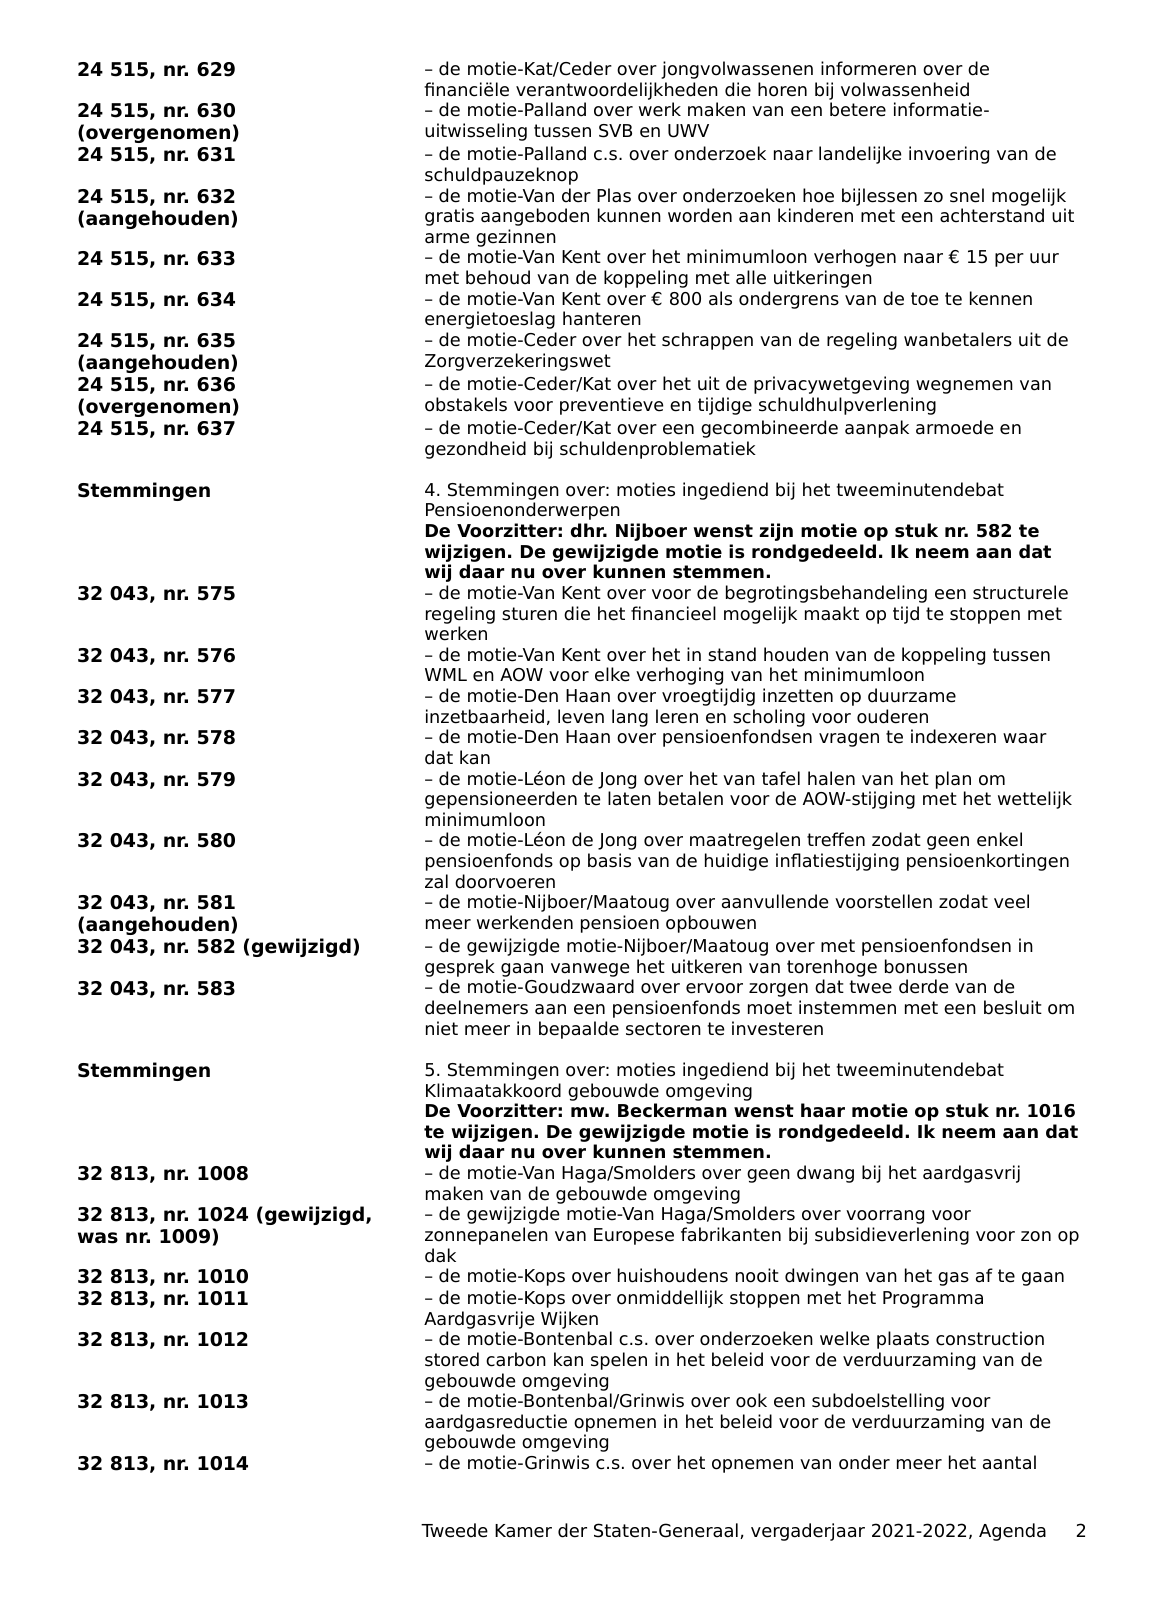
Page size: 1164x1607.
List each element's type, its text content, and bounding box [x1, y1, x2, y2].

table_cell [418, 459, 1087, 480]
table_cell 32 043, nr. 575 [77, 583, 401, 645]
table_cell [401, 830, 418, 892]
table_cell [401, 686, 418, 727]
table_cell [401, 1453, 418, 1475]
table_cell 5. Stemmingen over: moties ingediend bij het tweeminutendebat Klimaatakkoord gebouwde omgeving [418, 1060, 1087, 1101]
table_cell [401, 374, 418, 418]
table_cell [401, 645, 418, 686]
table_cell Stemmingen [77, 480, 401, 521]
table_cell [77, 521, 401, 583]
table_cell – de motie-Ceder/Kat over een gecombineerde aanpak armoede en gezondheid bij schuldenproblematiek [418, 418, 1087, 459]
table_cell [401, 1288, 418, 1329]
table_cell 24 515, nr. 637 [77, 418, 401, 459]
table_cell [418, 1039, 1087, 1060]
table_cell – de motie-Kops over onmiddellijk stoppen met het Programma Aardgasvrije Wijken [418, 1288, 1087, 1329]
table_cell [401, 100, 418, 144]
table_cell – de motie-Nijboer/Maatoug over aanvullende voorstellen zodat veel meer werkenden pensioen opbouwen [418, 892, 1087, 936]
table_cell 32 043, nr. 579 [77, 769, 401, 830]
table_cell [401, 727, 418, 768]
table_cell – de motie-Bontenbal/Grinwis over ook een subdoelstelling voor aardgasreductie opnemen in het beleid voor de verduurzaming van de gebouwde omgeving [418, 1391, 1087, 1453]
table_cell [77, 459, 401, 480]
table_cell – de motie-Van der Plas over onderzoeken hoe bijlessen zo snel mogelijk gratis aangeboden kunnen worden aan kinderen met een achterstand uit arme gezinnen [418, 186, 1087, 247]
table_cell 24 515, nr. 629 [77, 59, 401, 100]
table_cell – de motie-Den Haan over vroegtijdig inzetten op duurzame inzetbaarheid, leven lang leren en scholing voor ouderen [418, 686, 1087, 727]
table_cell Stemmingen [77, 1060, 401, 1101]
table_cell [401, 892, 418, 936]
table_cell – de motie-Van Kent over voor de begrotingsbehandeling een structurele regeling sturen die het financieel mogelijk maakt op tijd te stoppen met werken [418, 583, 1087, 645]
table_cell 32 813, nr. 1013 [77, 1391, 401, 1453]
table_cell 32 043, nr. 576 [77, 645, 401, 686]
table_cell [401, 1391, 418, 1453]
table_cell [77, 1101, 401, 1163]
table_cell – de motie-Léon de Jong over het van tafel halen van het plan om gepensioneerden te laten betalen voor de AOW-stijging met het wettelijk minimumloon [418, 769, 1087, 830]
table_cell 24 515, nr. 631 [77, 144, 401, 186]
table_cell 32 813, nr. 1008 [77, 1163, 401, 1204]
table_cell [401, 186, 418, 247]
table_cell [401, 459, 418, 480]
table_cell 24 515, nr. 635 (aangehouden) [77, 330, 401, 374]
table_cell [401, 583, 418, 645]
table_cell [77, 1039, 401, 1060]
table_cell 32 813, nr. 1011 [77, 1288, 401, 1329]
table_cell – de motie-Van Haga/Smolders over geen dwang bij het aardgasvrij maken van de gebouwde omgeving [418, 1163, 1087, 1204]
table_cell [401, 1163, 418, 1204]
table_cell [401, 978, 418, 1039]
table_cell – de motie-Ceder/Kat over het uit de privacywetgeving wegnemen van obstakels voor preventieve en tijdige schuldhulpverlening [418, 374, 1087, 418]
table_cell 32 813, nr. 1012 [77, 1329, 401, 1391]
table_cell 32 043, nr. 581 (aangehouden) [77, 892, 401, 936]
table_cell – de motie-Palland c.s. over onderzoek naar landelijke invoering van de schuldpauzeknop [418, 144, 1087, 186]
table_cell [401, 1329, 418, 1391]
table_cell – de gewijzigde motie-Nijboer/Maatoug over met pensioenfondsen in gesprek gaan vanwege het uitkeren van torenhoge bonussen [418, 936, 1087, 977]
table_cell [401, 1039, 418, 1060]
table_cell 4. Stemmingen over: moties ingediend bij het tweeminutendebat Pensioenonderwerpen [418, 480, 1087, 521]
table_cell – de motie-Den Haan over pensioenfondsen vragen te indexeren waar dat kan [418, 727, 1087, 768]
table_cell [401, 480, 418, 521]
table_cell [401, 59, 418, 100]
table_cell [401, 144, 418, 186]
table_cell 24 515, nr. 636 (overgenomen) [77, 374, 401, 418]
table_cell 32 043, nr. 577 [77, 686, 401, 727]
table_cell De Voorzitter: dhr. Nijboer wenst zijn motie op stuk nr. 582 te wijzigen. De gewijzigde motie is rondgedeeld. Ik neem aan dat wij daar nu over kunnen stemmen. [418, 521, 1087, 583]
table_cell – de motie-Van Kent over € 800 als ondergrens van de toe te kennen energietoeslag hanteren [418, 289, 1087, 330]
table_cell 32 813, nr. 1014 [77, 1453, 401, 1475]
table_cell De Voorzitter: mw. Beckerman wenst haar motie op stuk nr. 1016 te wijzigen. De gewijzigde motie is rondgedeeld. Ik neem aan dat wij daar nu over kunnen stemmen. [418, 1101, 1087, 1163]
table_cell [401, 330, 418, 374]
table_cell 32 813, nr. 1010 [77, 1266, 401, 1288]
table_cell 32 813, nr. 1024 (gewijzigd, was nr. 1009) [77, 1204, 401, 1266]
table_cell – de motie-Kops over huishoudens nooit dwingen van het gas af te gaan [418, 1266, 1087, 1288]
table_cell 24 515, nr. 633 [77, 248, 401, 289]
table_cell – de motie-Palland over werk maken van een betere informatie-uitwisseling tussen SVB en UWV [418, 100, 1087, 144]
table_cell 32 043, nr. 578 [77, 727, 401, 768]
table_cell – de motie-Ceder over het schrappen van de regeling wanbetalers uit de Zorgverzekeringswet [418, 330, 1087, 374]
table_cell 24 515, nr. 634 [77, 289, 401, 330]
table_cell 32 043, nr. 580 [77, 830, 401, 892]
table_cell [401, 1204, 418, 1266]
table_cell 32 043, nr. 583 [77, 978, 401, 1039]
table_cell – de motie-Bontenbal c.s. over onderzoeken welke plaats construction stored carbon kan spelen in het beleid voor de verduurzaming van de gebouwde omgeving [418, 1329, 1087, 1391]
table_cell – de motie-Léon de Jong over maatregelen treffen zodat geen enkel pensioenfonds op basis van de huidige inflatiestijging pensioenkortingen zal doorvoeren [418, 830, 1087, 892]
table_cell – de motie-Van Kent over het minimumloon verhogen naar € 15 per uur met behoud van de koppeling met alle uitkeringen [418, 248, 1087, 289]
table_cell – de motie-Goudzwaard over ervoor zorgen dat twee derde van de deelnemers aan een pensioenfonds moet instemmen met een besluit om niet meer in bepaalde sectoren te investeren [418, 978, 1087, 1039]
table_cell – de gewijzigde motie-Van Haga/Smolders over voorrang voor zonnepanelen van Europese fabrikanten bij subsidieverlening voor zon op dak [418, 1204, 1087, 1266]
table_cell [401, 521, 418, 583]
table_cell – de motie-Van Kent over het in stand houden van de koppeling tussen WML en AOW voor elke verhoging van het minimumloon [418, 645, 1087, 686]
table_cell – de motie-Grinwis c.s. over het opnemen van onder meer het aantal [418, 1453, 1087, 1475]
table_cell 24 515, nr. 630 (overgenomen) [77, 100, 401, 144]
table_cell – de motie-Kat/Ceder over jongvolwassenen informeren over de financiële verantwoordelijkheden die horen bij volwassenheid [418, 59, 1087, 100]
table_cell [401, 289, 418, 330]
table_cell 32 043, nr. 582 (gewijzigd) [77, 936, 401, 977]
table_cell [401, 1101, 418, 1163]
table_cell [401, 248, 418, 289]
table_cell [401, 1266, 418, 1288]
table_cell [401, 769, 418, 830]
table_cell [401, 418, 418, 459]
table_cell 24 515, nr. 632 (aangehouden) [77, 186, 401, 247]
table_cell [401, 936, 418, 977]
table_cell [401, 1060, 418, 1101]
